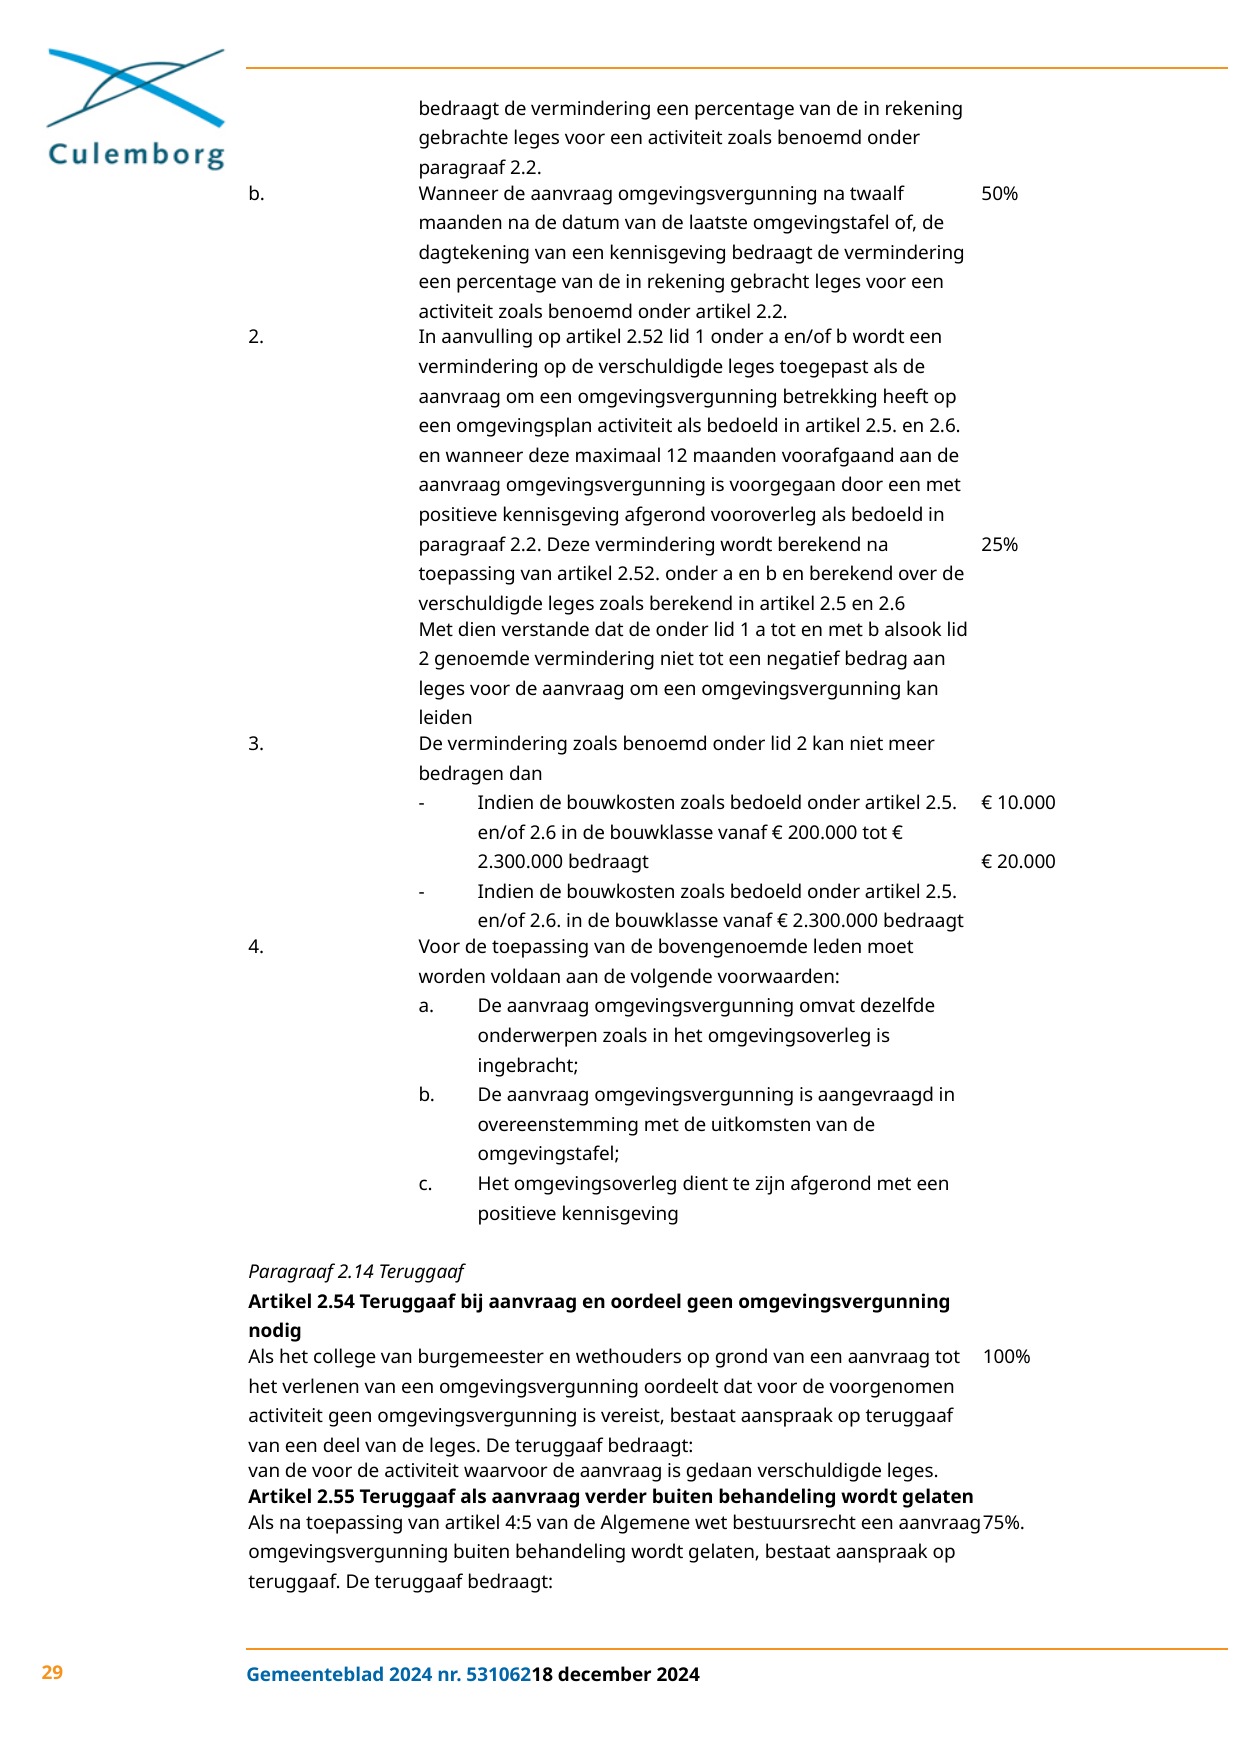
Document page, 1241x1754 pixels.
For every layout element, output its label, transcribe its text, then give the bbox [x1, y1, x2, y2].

table_header Artikel 2.54 Teruggaaf bij aanvraag en oordeel geen omgevingsvergunning nodig [248, 1288, 983, 1343]
table_cell Met dien verstande dat de onder lid 1 a tot en met b alsook lid 2 genoemde vermindering niet tot een negatief bedrag aan leges voor de aanvraag om een omgevingsvergunning kan leiden [418, 616, 981, 730]
table_cell [981, 95, 1152, 180]
table_cell 75%. [983, 1509, 1152, 1594]
table_cell 4. [248, 934, 418, 1225]
table_cell Wanneer de aanvraag omgevingsvergunning na twaalf maanden na de datum van de laatste omgevingstafel of, de dagtekening van een kennisgeving bedraagt de vermindering een percentage van de in rekening gebracht leges voor een activiteit zoals benoemd onder artikel 2.2. [418, 180, 981, 324]
table_cell [981, 616, 1152, 730]
table_cell 25% [981, 324, 1152, 616]
table_cell 3. [248, 730, 418, 933]
table_cell In aanvulling op artikel 2.52 lid 1 onder a en/of b wordt een vermindering op de verschuldigde leges toegepast als de aanvraag om een omgevingsvergunning betrekking heeft op een omgevingsplan activiteit als bedoeld in artikel 2.5. en 2.6. en wanneer deze maximaal 12 maanden voorafgaand aan de aanvraag omgevingsvergunning is voorgegaan door een met positieve kennisgeving afgerond vooroverleg als bedoeld in paragraaf 2.2. Deze vermindering wordt berekend na toepassing van artikel 2.52. onder a en b en berekend over de verschuldigde leges zoals berekend in artikel 2.5 en 2.6 [418, 324, 981, 616]
table_cell [983, 1458, 1152, 1483]
table_cell Voor de toepassing van de bovengenoemde leden moet worden voldaan aan de volgende voorwaarden: De aanvraag omgevingsvergunning omvat dezelfde onderwerpen zoals in het omgevingsoverleg is ingebracht; De aanvraag omgevingsvergunning is aangevraagd in overeenstemming met de uitkomsten van de omgevingstafel; Het omgevingsoverleg dient te zijn afgerond met een positieve kennisgeving [418, 934, 981, 1225]
text Paragraaf 2.14 Teruggaaf [248, 1258, 1152, 1284]
table_cell bedraagt de vermindering een percentage van de in rekening gebrachte leges voor een activiteit zoals benoemd onder paragraaf 2.2. [418, 95, 981, 180]
table_cell € 10.000 € 20.000 [981, 730, 1152, 933]
table_cell Als het college van burgemeester en wethouders op grond van een aanvraag tot het verlenen van een omgevingsvergunning oordeelt dat voor de voorgenomen activiteit geen omgevingsvergunning is vereist, bestaat aanspraak op teruggaaf van een deel van de leges. De teruggaaf bedraagt: [248, 1343, 983, 1458]
table_cell 50% [981, 180, 1152, 324]
table_cell [983, 1484, 1152, 1509]
table_cell 100% [983, 1343, 1152, 1458]
picture [41, 47, 231, 172]
table_cell [981, 934, 1152, 1225]
table_cell 2. [248, 324, 418, 616]
table_cell [248, 616, 418, 730]
table_cell De vermindering zoals benoemd onder lid 2 kan niet meer bedragen dan Indien de bouwkosten zoals bedoeld onder artikel 2.5. en/of 2.6 in de bouwklasse vanaf € 200.000 tot € 2.300.000 bedraagt Indien de bouwkosten zoals bedoeld onder artikel 2.5. en/of 2.6. in de bouwklasse vanaf € 2.300.000 bedraagt [418, 730, 981, 933]
table_cell van de voor de activiteit waarvoor de aanvraag is gedaan verschuldigde leges. [248, 1458, 983, 1483]
table_cell Als na toepassing van artikel 4:5 van de Algemene wet bestuursrecht een aanvraag omgevingsvergunning buiten behandeling wordt gelaten, bestaat aanspraak op teruggaaf. De teruggaaf bedraagt: [248, 1509, 983, 1594]
table_cell Artikel 2.55 Teruggaaf als aanvraag verder buiten behandeling wordt gelaten [248, 1484, 983, 1509]
table_header [983, 1288, 1152, 1343]
table_cell [248, 95, 418, 180]
table_cell b. [248, 180, 418, 324]
